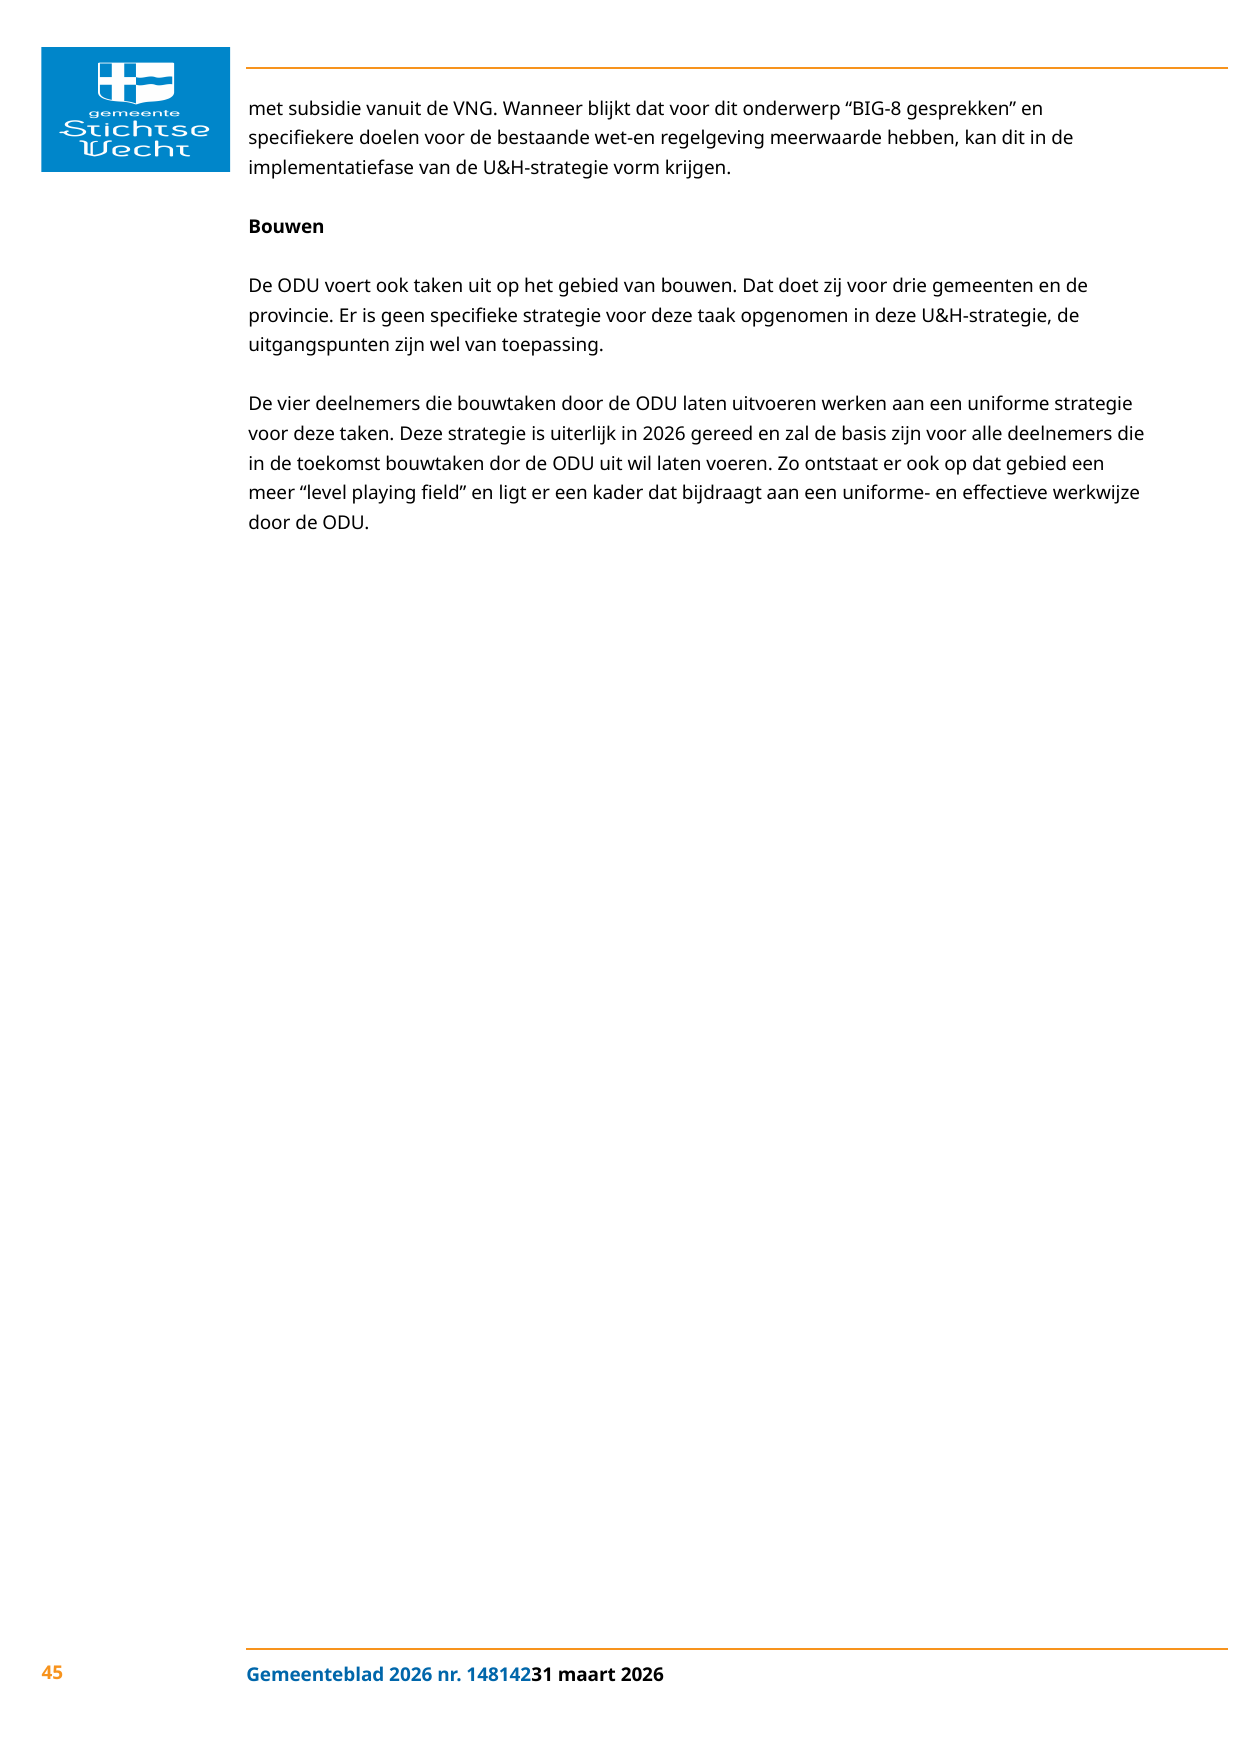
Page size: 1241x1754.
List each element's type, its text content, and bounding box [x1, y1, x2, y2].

picture [99, 63, 135, 101]
text De ODU voert ook taken uit op het gebied van bouwen. Dat doet zij voor drie gemeenten en de provincie. Er is geen specifieke strategie voor deze taak opgenomen in deze U&H-strategie, de uitgangspunten zijn wel van toepassing. [248, 272, 1152, 357]
picture [137, 63, 174, 103]
text De vier deelnemers die bouwtaken door de ODU laten uitvoeren werken aan een uniforme strategie voor deze taken. Deze strategie is uiterlijk in 2026 gereed en zal de basis zijn voor alle deelnemers die in de toekomst bouwtaken dor de ODU uit wil laten voeren. Zo ontstaat er ook op dat gebied een meer “level playing field” en ligt er een kader dat bijdraagt aan een uniforme- en effectieve werkwijze door de ODU. [248, 391, 1152, 535]
text met subsidie vanuit de VNG. Wanneer blijkt dat voor dit onderwerp “BIG-8 gesprekken” en specifiekere doelen voor de bestaande wet-en regelgeving meerwaarde hebben, kan dit in de implementatiefase van de U&H-strategie vorm krijgen. [248, 95, 1152, 180]
text Bouwen [248, 213, 1152, 239]
